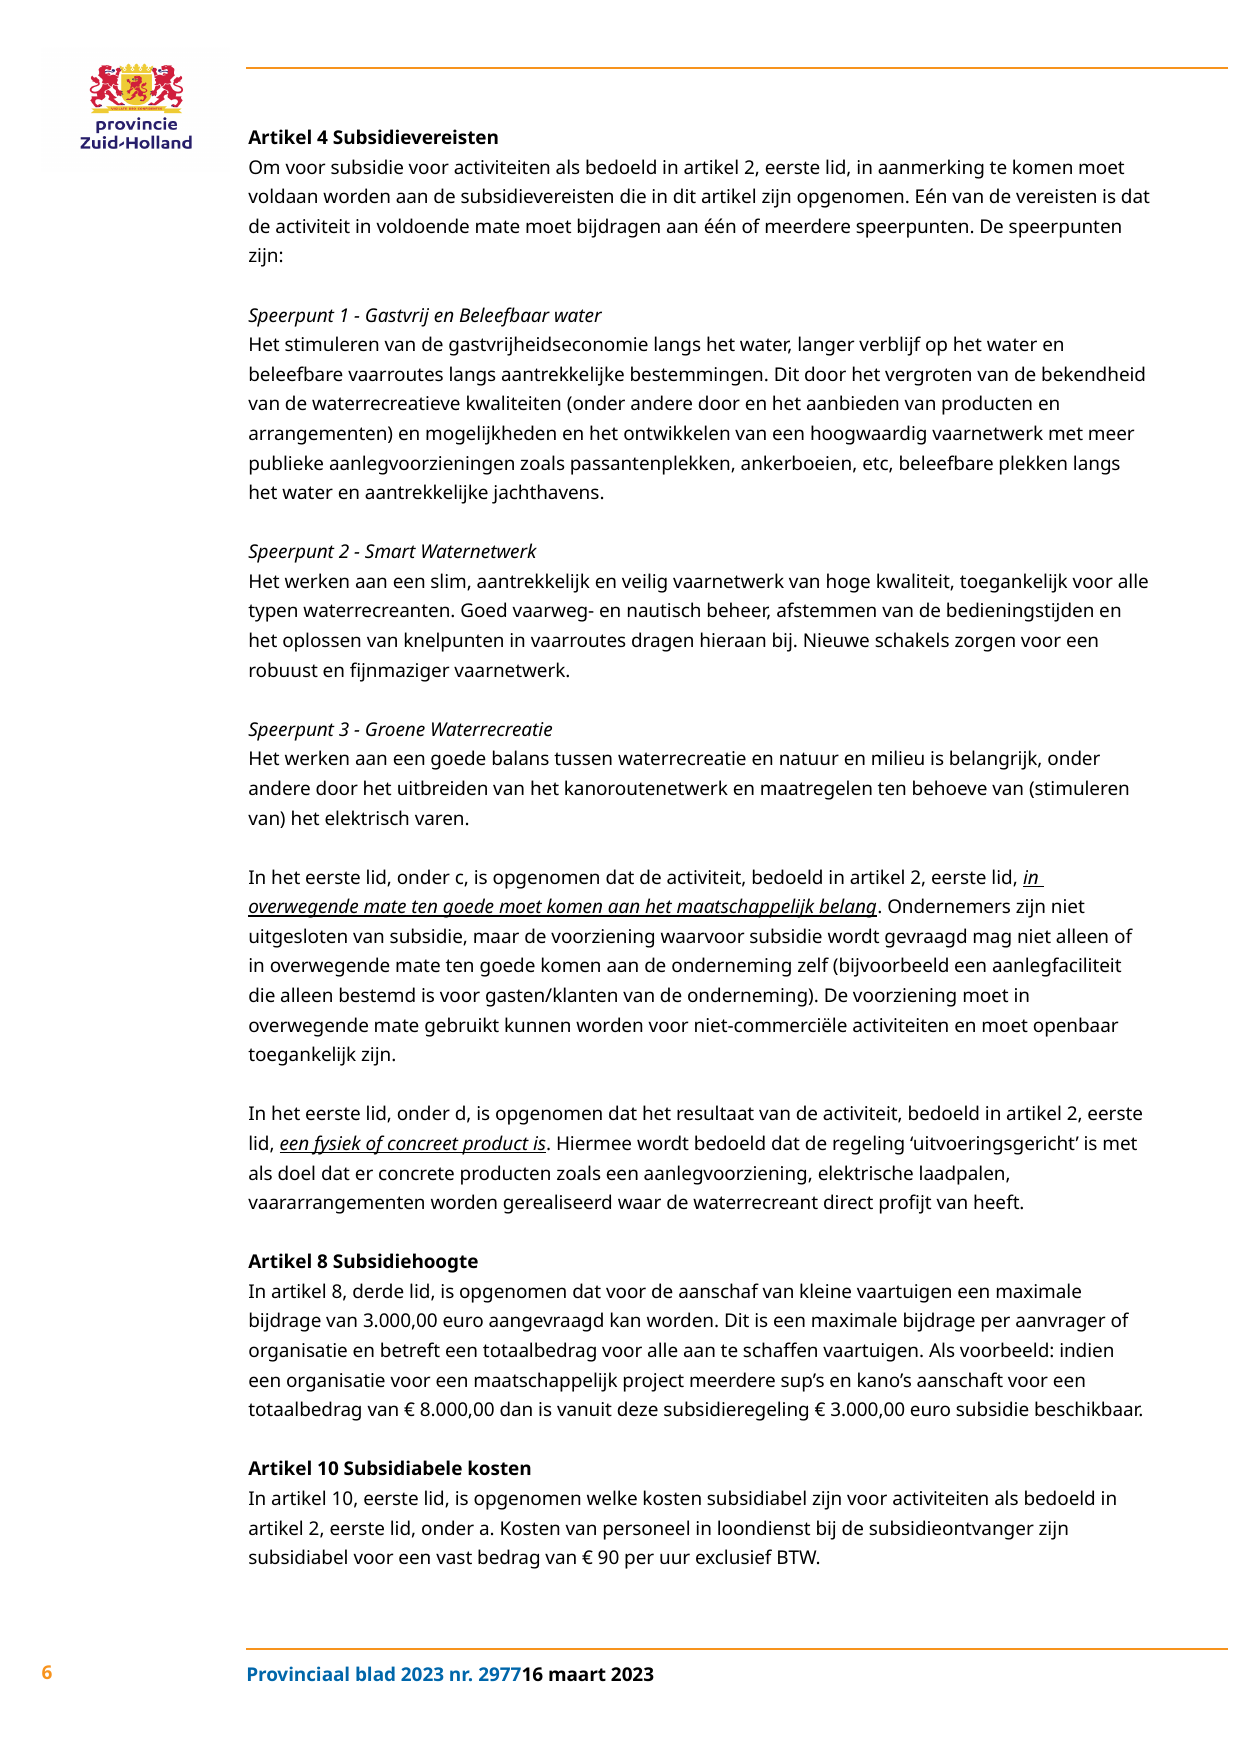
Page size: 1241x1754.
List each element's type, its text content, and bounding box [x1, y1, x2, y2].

text Het werken aan een goede balans tussen waterrecreatie en natuur en milieu is belangrijk, onder andere door het uitbreiden van het kanoroutenetwerk en maatregelen ten behoeve van (stimuleren van) het elektrisch varen. [248, 746, 1152, 831]
text Speerpunt 2 - Smart Waternetwerk [248, 538, 1152, 564]
text Het werken aan een slim, aantrekkelijk en veilig vaarnetwerk van hoge kwaliteit, toegankelijk voor alle typen waterrecreanten. Goed vaarweg- en nautisch beheer, afstemmen van de bedieningstijden en het oplossen van knelpunten in vaarroutes dragen hieraan bij. Nieuwe schakels zorgen voor een robuust en fijnmaziger vaarnetwerk. [248, 568, 1152, 683]
text Het stimuleren van de gastvrijheidseconomie langs het water, langer verblijf op het water en beleefbare vaarroutes langs aantrekkelijke bestemmingen. Dit door het vergroten van de bekendheid van de waterrecreatieve kwaliteiten (onder andere door en het aanbieden van producten en arrangementen) en mogelijkheden en het ontwikkelen van een hoogwaardig vaarnetwerk met meer publieke aanlegvoorzieningen zoals passantenplekken, ankerboeien, etc, beleefbare plekken langs het water en aantrekkelijke jachthavens. [248, 331, 1152, 505]
text Artikel 10 Subsidiabele kosten [248, 1456, 1152, 1481]
text In het eerste lid, onder d, is opgenomen dat het resultaat van de activiteit, bedoeld in artikel 2, eerste lid, een fysiek of concreet product is. Hiermee wordt bedoeld dat de regeling ‘uitvoeringsgericht’ is met als doel dat er concrete producten zoals een aanlegvoorziening, elektrische laadpalen, vaararrangementen worden gerealiseerd waar de waterrecreant direct profijt van heeft. [248, 1101, 1152, 1215]
picture [41, 47, 231, 172]
text Speerpunt 1 - Gastvrij en Beleefbaar water [248, 302, 1152, 328]
text Artikel 4 Subsidievereisten [248, 124, 1152, 150]
text Speerpunt 3 - Groene Waterrecreatie [248, 716, 1152, 742]
text In artikel 8, derde lid, is opgenomen dat voor de aanschaf van kleine vaartuigen een maximale bijdrage van 3.000,00 euro aangevraagd kan worden. Dit is een maximale bijdrage per aanvrager of organisatie en betreft een totaalbedrag voor alle aan te schaffen vaartuigen. Als voorbeeld: indien een organisatie voor een maatschappelijk project meerdere sup’s en kano’s aanschaft voor een totaalbedrag van € 8.000,00 dan is vanuit deze subsidieregeling € 3.000,00 euro subsidie beschikbaar. [248, 1278, 1152, 1422]
text Om voor subsidie voor activiteiten als bedoeld in artikel 2, eerste lid, in aanmerking te komen moet voldaan worden aan de subsidievereisten die in dit artikel zijn opgenomen. Eén van de vereisten is dat de activiteit in voldoende mate moet bijdragen aan één of meerdere speerpunten. De speerpunten zijn: [248, 154, 1152, 268]
text In artikel 10, eerste lid, is opgenomen welke kosten subsidiabel zijn voor activiteiten als bedoeld in artikel 2, eerste lid, onder a. Kosten van personeel in loondienst bij de subsidieontvanger zijn subsidiabel voor een vast bedrag van € 90 per uur exclusief BTW. [248, 1485, 1152, 1570]
text Artikel 8 Subsidiehoogte [248, 1248, 1152, 1274]
text In het eerste lid, onder c, is opgenomen dat de activiteit, bedoeld in artikel 2, eerste lid, in overwegende mate ten goede moet komen aan het maatschappelijk belang. Ondernemers zijn niet uitgesloten van subsidie, maar de voorziening waarvoor subsidie wordt gevraagd mag niet alleen of in overwegende mate ten goede komen aan de onderneming zelf (bijvoorbeeld een aanlegfaciliteit die alleen bestemd is voor gasten/klanten van de onderneming). De voorziening moet in overwegende mate gebruikt kunnen worden voor niet-commerciële activiteiten en moet openbaar toegankelijk zijn. [248, 864, 1152, 1067]
